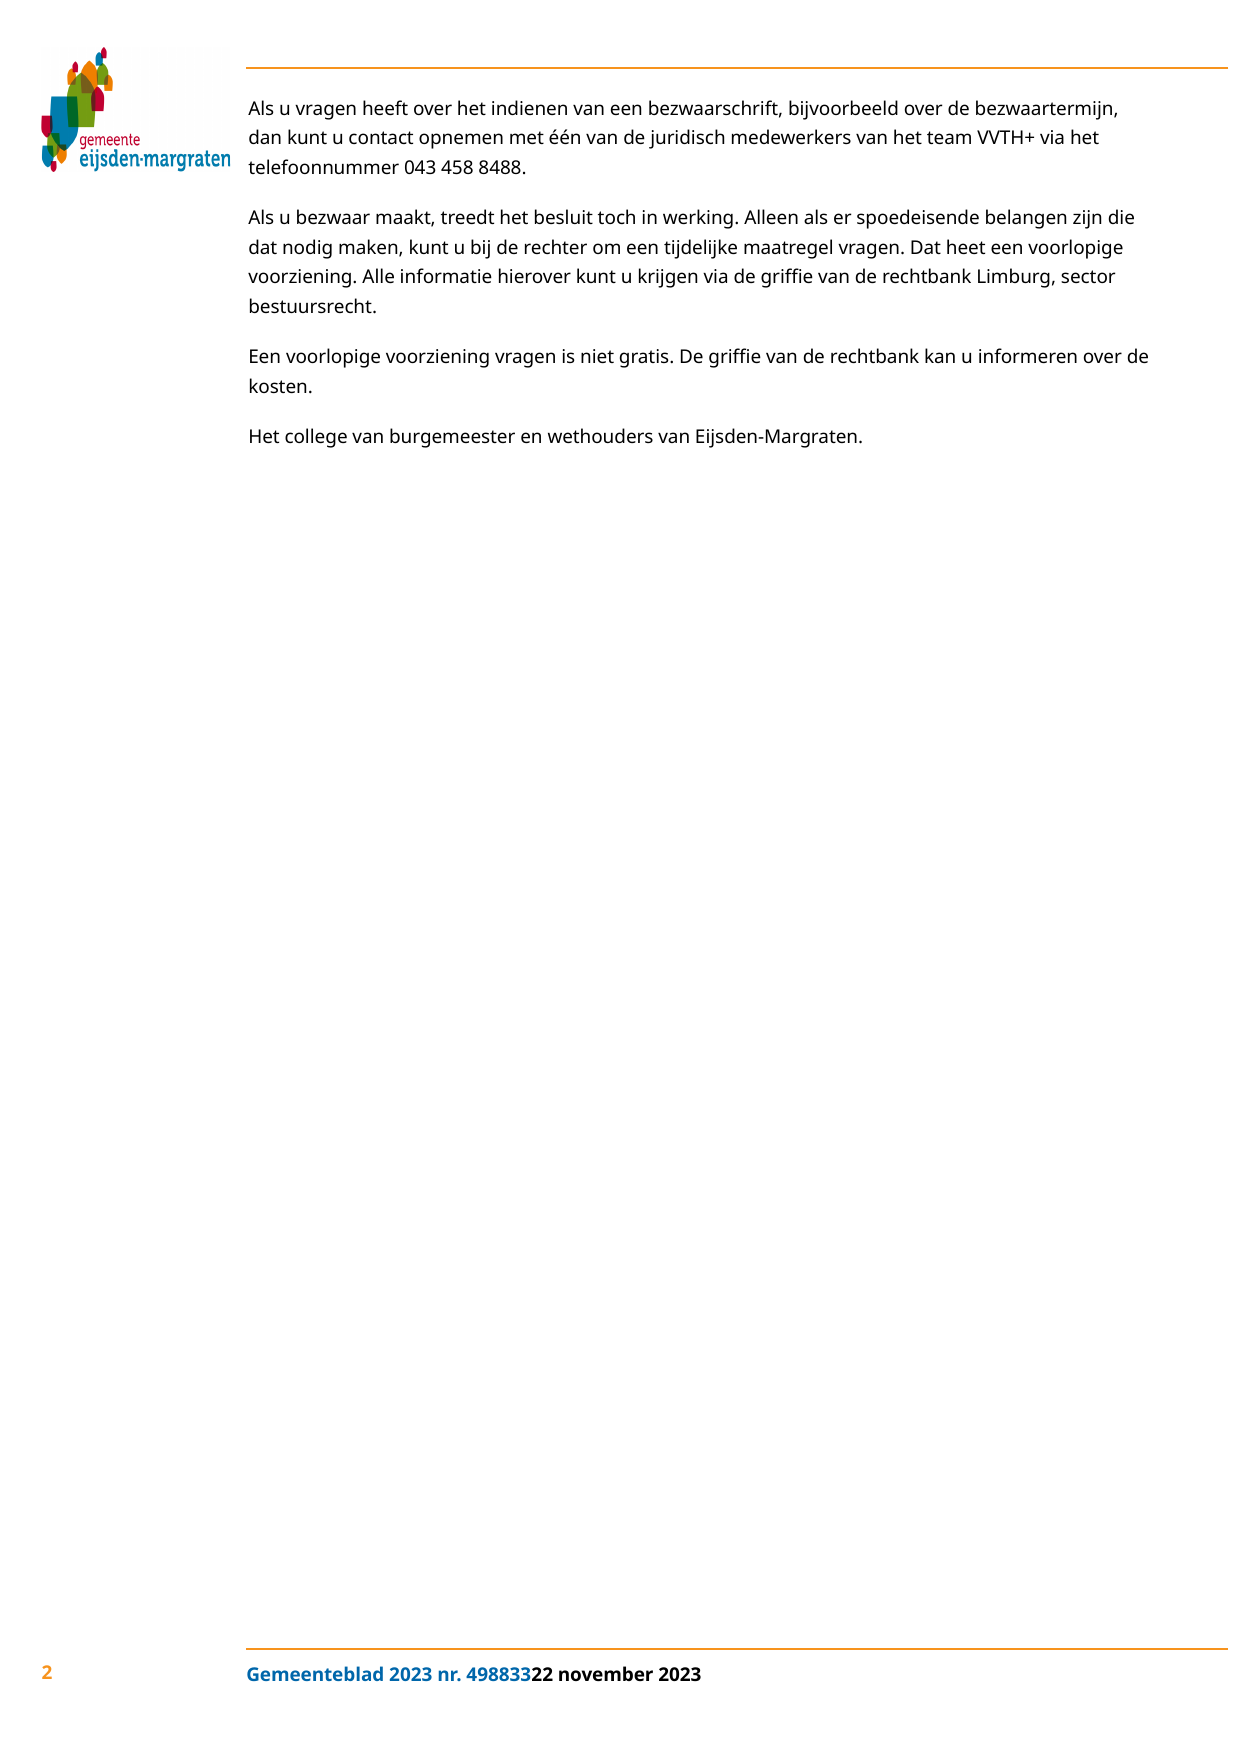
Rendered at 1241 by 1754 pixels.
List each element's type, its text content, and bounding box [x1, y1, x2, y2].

text Als u vragen heeft over het indienen van een bezwaarschrift, bijvoorbeeld over de bezwaartermijn, dan kunt u contact opnemen met één van de juridisch medewerkers van het team VVTH+ via het telefoonnummer 043 458 8488. [248, 95, 1152, 180]
text Het college van burgemeester en wethouders van Eijsden-Margraten. [248, 423, 1152, 449]
text Een voorlopige voorziening vragen is niet gratis. De griffie van de rechtbank kan u informeren over de kosten. [248, 343, 1152, 399]
text Als u bezwaar maakt, treedt het besluit toch in werking. Alleen als er spoedeisende belangen zijn die dat nodig maken, kunt u bij de rechter om een tijdelijke maatregel vragen. Dat heet een voorlopige voorziening. Alle informatie hierover kunt u krijgen via de griffie van de rechtbank Limburg, sector bestuursrecht. [248, 204, 1152, 319]
picture [41, 47, 231, 172]
